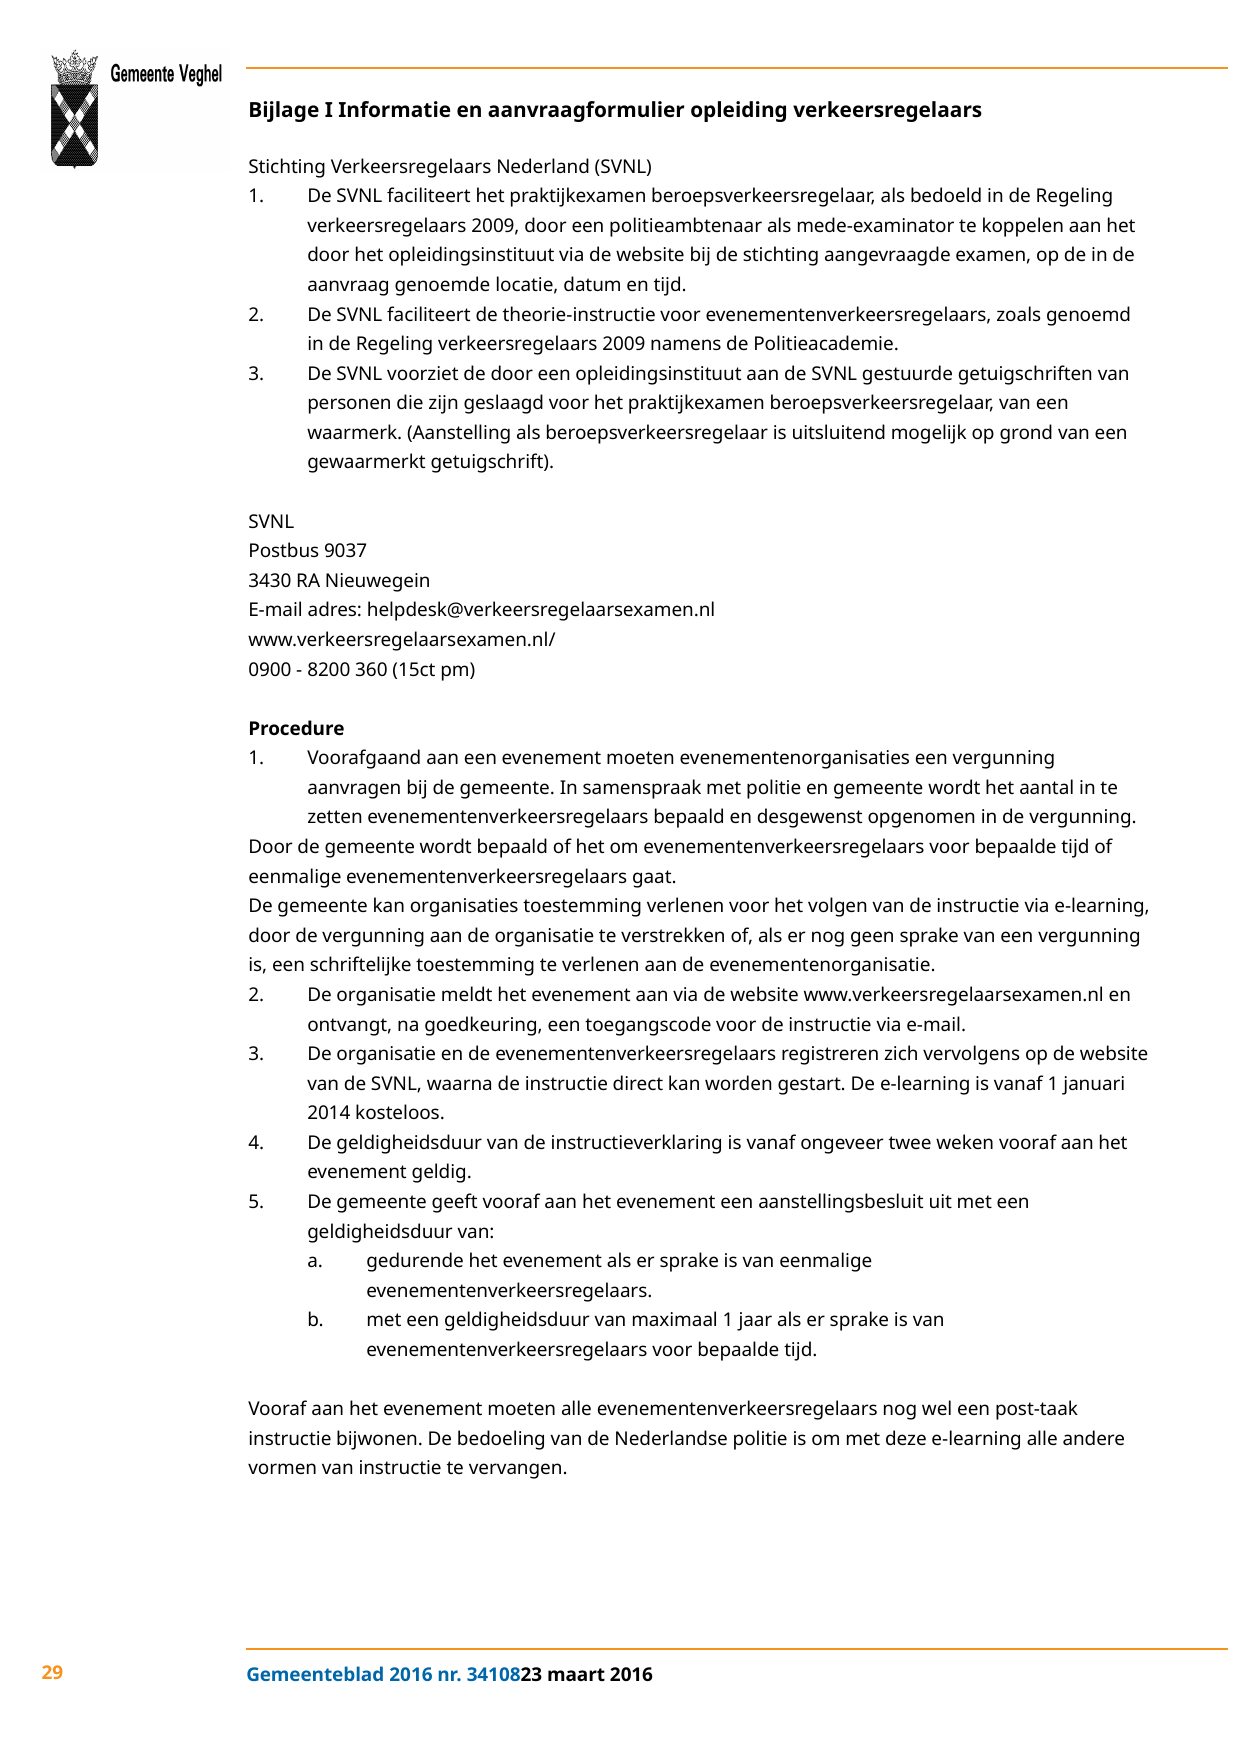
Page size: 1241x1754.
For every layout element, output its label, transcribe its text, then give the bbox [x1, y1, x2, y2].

text 3430 RA Nieuwegein [248, 567, 1152, 593]
list De SVNL faciliteert het praktijkexamen beroepsverkeersregelaar, als bedoeld in de Regeling verkeersregelaars 2009, door een politieambtenaar als mede-examinator te koppelen aan het door het opleidingsinstituut via de website bij de stichting aangevraagde examen, op de in de aanvraag genoemde locatie, datum en tijd. [248, 182, 1152, 297]
text Door de gemeente wordt bepaald of het om evenementenverkeersregelaars voor bepaalde tijd of eenmalige evenementenverkeersregelaars gaat. [248, 833, 1152, 889]
list gedurende het evenement als er sprake is van eenmalige evenementenverkeersregelaars. [307, 1247, 1152, 1303]
text www.verkeersregelaarsexamen.nl/ [248, 626, 1152, 652]
list De organisatie en de evenementenverkeersregelaars registreren zich vervolgens op de website van de SVNL, waarna de instructie direct kan worden gestart. De e-learning is vanaf 1 januari 2014 kosteloos. [248, 1040, 1152, 1125]
text Procedure [248, 715, 1152, 741]
text Stichting Verkeersregelaars Nederland (SVNL) [248, 153, 1152, 179]
text De gemeente kan organisaties toestemming verlenen voor het volgen van de instructie via e-learning, door de vergunning aan de organisatie te verstrekken of, als er nog geen sprake van een vergunning is, een schriftelijke toestemming te verlenen aan de evenementenorganisatie. [248, 892, 1152, 977]
text 0900 - 8200 360 (15ct pm) [248, 656, 1152, 682]
list met een geldigheidsduur van maximaal 1 jaar als er sprake is van evenementenverkeersregelaars voor bepaalde tijd. [307, 1307, 1152, 1362]
text Vooraf aan het evenement moeten alle evenementenverkeersregelaars nog wel een post-taak instructie bijwonen. De bedoeling van de Nederlandse politie is om met deze e-learning alle andere vormen van instructie te vervangen. [248, 1395, 1152, 1480]
list De geldigheidsduur van de instructieverklaring is vanaf ongeveer twee weken vooraf aan het evenement geldig. [248, 1129, 1152, 1184]
list De SVNL faciliteert de theorie-instructie voor evenementenverkeersregelaars, zoals genoemd in de Regeling verkeersregelaars 2009 namens de Politieacademie. [248, 301, 1152, 356]
text Bijlage I Informatie en aanvraagformulier opleiding verkeersregelaars [248, 95, 1152, 123]
list De gemeente geeft vooraf aan het evenement een aanstellingsbesluit uit met een geldigheidsduur van: [248, 1188, 1152, 1244]
picture [41, 47, 231, 172]
list De organisatie meldt het evenement aan via de website www.verkeersregelaarsexamen.nl en ontvangt, na goedkeuring, een toegangscode voor de instructie via e-mail. [248, 981, 1152, 1037]
list Voorafgaand aan een evenement moeten evenementenorganisaties een vergunning aanvragen bij de gemeente. In samenspraak met politie en gemeente wordt het aantal in te zetten evenementenverkeersregelaars bepaald en desgewenst opgenomen in de vergunning. [248, 744, 1152, 829]
list De SVNL voorziet de door een opleidingsinstituut aan de SVNL gestuurde getuigschriften van personen die zijn geslaagd voor het praktijkexamen beroepsverkeersregelaar, van een waarmerk. (Aanstelling als beroepsverkeersregelaar is uitsluitend mogelijk op grond van een gewaarmerkt getuigschrift). [248, 360, 1152, 474]
text E-mail adres: helpdesk@verkeersregelaarsexamen.nl [248, 597, 1152, 622]
text SVNL [248, 508, 1152, 534]
text Postbus 9037 [248, 537, 1152, 563]
